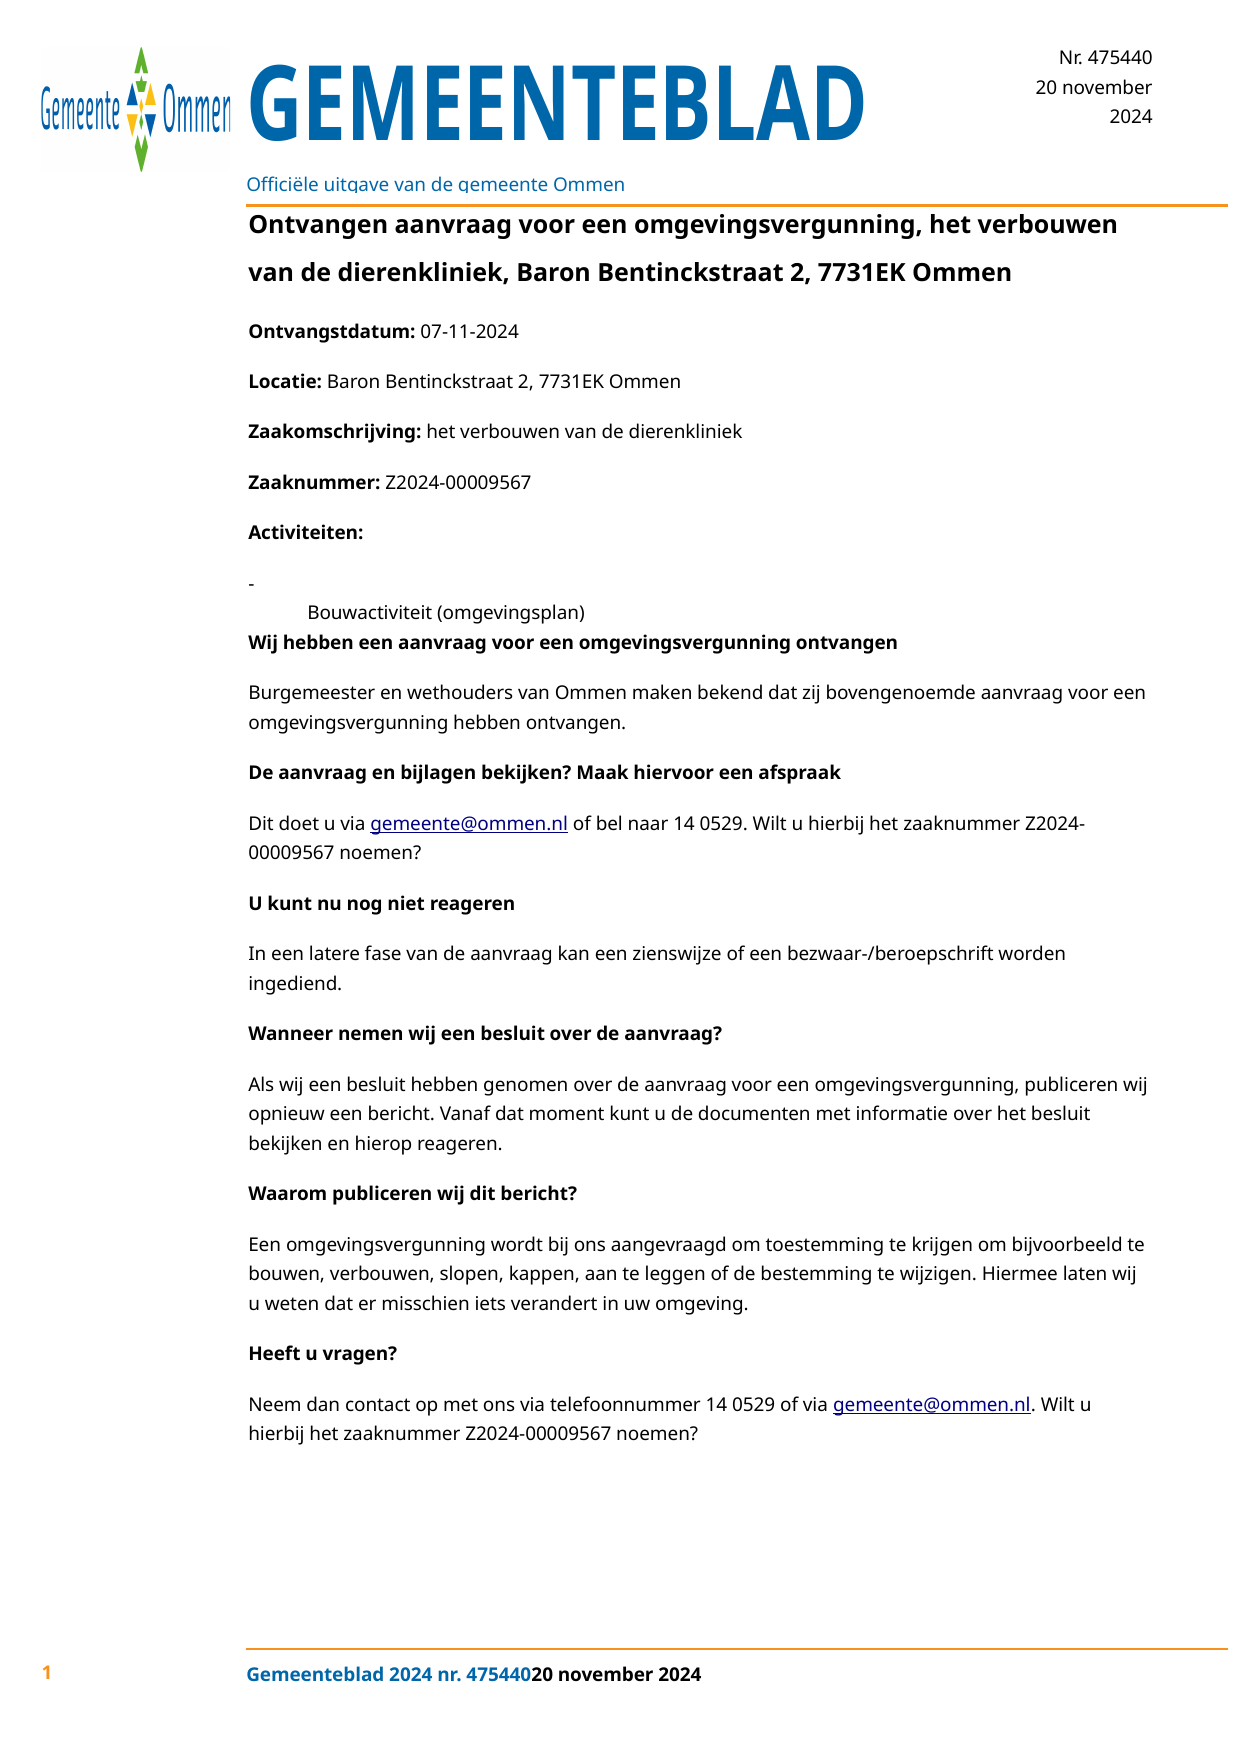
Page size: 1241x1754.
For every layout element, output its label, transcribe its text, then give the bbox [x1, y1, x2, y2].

picture [41, 47, 231, 172]
list Bouwactiviteit (omgevingsplan) [248, 599, 1152, 625]
text Een omgevingsvergunning wordt bij ons aangevraagd om toestemming te krijgen om bijvoorbeeld te bouwen, verbouwen, slopen, kappen, aan te leggen of de bestemming te wijzigen. Hiermee laten wij u weten dat er misschien iets verandert in uw omgeving. [248, 1231, 1152, 1316]
text Heeft u vragen? [248, 1340, 1152, 1366]
text Wij hebben een aanvraag voor een omgevingsvergunning ontvangen [248, 629, 1152, 655]
text Ontvangstdatum: 07-11-2024 [248, 318, 1152, 344]
text Activiteiten: [248, 519, 1152, 545]
text Als wij een besluit hebben genomen over de aanvraag voor een omgevingsvergunning, publiceren wij opnieuw een bericht. Vanaf dat moment kunt u de documenten met informatie over het besluit bekijken en hierop reageren. [248, 1071, 1152, 1156]
text Wanneer nemen wij een besluit over de aanvraag? [248, 1020, 1152, 1046]
text Waarom publiceren wij dit bericht? [248, 1180, 1152, 1206]
text Zaakomschrijving: het verbouwen van de dierenkliniek [248, 419, 1152, 444]
text Neem dan contact op met ons via telefoonnummer 14 0529 of via gemeente@ommen.nl. Wilt u hierbij het zaaknummer Z2024-00009567 noemen? [248, 1391, 1152, 1446]
text Ontvangen aanvraag voor een omgevingsvergunning, het verbouwen van de dierenkliniek, Baron Bentinckstraat 2, 7731EK Ommen [248, 207, 1152, 288]
text Dit doet u via gemeente@ommen.nl of bel naar 14 0529. Wilt u hierbij het zaaknummer Z2024-00009567 noemen? [248, 810, 1152, 865]
text De aanvraag en bijlagen bekijken? Maak hiervoor een afspraak [248, 759, 1152, 785]
text Zaaknummer: Z2024-00009567 [248, 469, 1152, 495]
text Burgemeester en wethouders van Ommen maken bekend dat zij bovengenoemde aanvraag voor een omgevingsvergunning hebben ontvangen. [248, 679, 1152, 735]
text Locatie: Baron Bentinckstraat 2, 7731EK Ommen [248, 368, 1152, 394]
text U kunt nu nog niet reageren [248, 890, 1152, 916]
text In een latere fase van de aanvraag kan een zienswijze of een bezwaar-/beroepschrift worden ingediend. [248, 940, 1152, 996]
